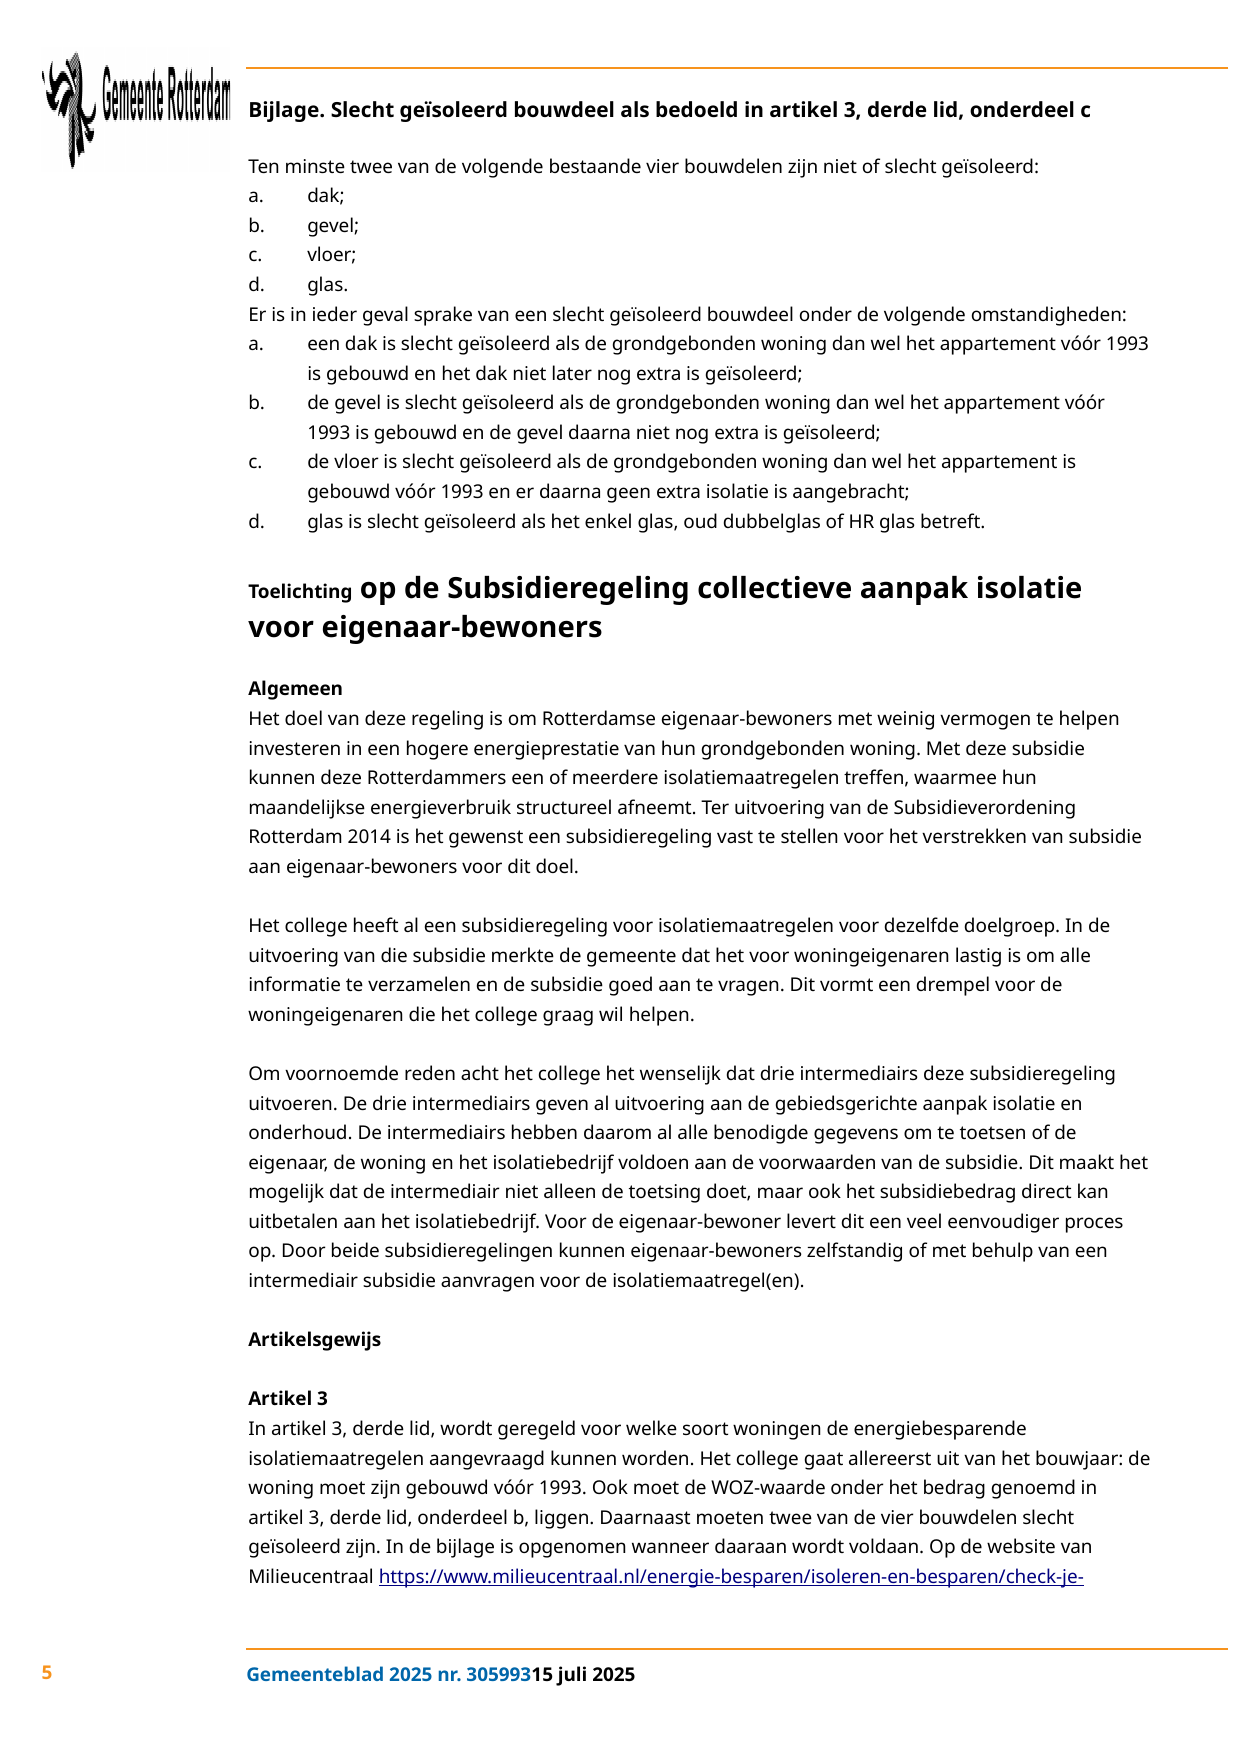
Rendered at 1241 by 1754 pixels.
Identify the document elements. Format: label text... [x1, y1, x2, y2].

list de vloer is slecht geïsoleerd als de grondgebonden woning dan wel het appartement is gebouwd vóór 1993 en er daarna geen extra isolatie is aangebracht; [248, 449, 1152, 504]
text Het doel van deze regeling is om Rotterdamse eigenaar-bewoners met weinig vermogen te helpen investeren in een hogere energieprestatie van hun grondgebonden woning. Met deze subsidie kunnen deze Rotterdammers een of meerdere isolatiemaatregelen treffen, waarmee hun maandelijkse energieverbruik structureel afneemt. Ter uitvoering van de Subsidieverordening Rotterdam 2014 is het gewenst een subsidieregeling vast te stellen voor het verstrekken van subsidie aan eigenaar-bewoners voor dit doel. [248, 705, 1152, 879]
list een dak is slecht geïsoleerd als de grondgebonden woning dan wel het appartement vóór 1993 is gebouwd en het dak niet later nog extra is geïsoleerd; [248, 330, 1152, 386]
text Toelichting op de Subsidieregeling collectieve aanpak isolatie voor eigenaar-bewoners [248, 567, 1152, 646]
text Om voornoemde reden acht het college het wenselijk dat drie intermediairs deze subsidieregeling uitvoeren. De drie intermediairs geven al uitvoering aan de gebiedsgerichte aanpak isolatie en onderhoud. De intermediairs hebben daarom al alle benodigde gegevens om te toetsen of de eigenaar, de woning en het isolatiebedrijf voldoen aan de voorwaarden van de subsidie. Dit maakt het mogelijk dat de intermediair niet alleen de toetsing doet, maar ook het subsidiebedrag direct kan uitbetalen aan het isolatiebedrijf. Voor de eigenaar-bewoner levert dit een veel eenvoudiger proces op. Door beide subsidieregelingen kunnen eigenaar-bewoners zelfstandig of met behulp van een intermediair subsidie aanvragen voor de isolatiemaatregel(en). [248, 1060, 1152, 1293]
text Artikelsgewijs [248, 1326, 1152, 1352]
text Algemeen [248, 676, 1152, 701]
list glas. [248, 271, 1152, 297]
list vloer; [248, 242, 1152, 267]
list glas is slecht geïsoleerd als het enkel glas, oud dubbelglas of HR glas betreft. [248, 508, 1152, 534]
text Het college heeft al een subsidieregeling voor isolatiemaatregelen voor dezelfde doelgroep. In de uitvoering van die subsidie merkte de gemeente dat het voor woningeigenaren lastig is om alle informatie te verzamelen en de subsidie goed aan te vragen. Dit vormt een drempel voor de woningeigenaren die het college graag wil helpen. [248, 912, 1152, 1027]
list dak; [248, 182, 1152, 208]
picture [41, 47, 231, 172]
list de gevel is slecht geïsoleerd als de grondgebonden woning dan wel het appartement vóór 1993 is gebouwd en de gevel daarna niet nog extra is geïsoleerd; [248, 389, 1152, 445]
list gevel; [248, 212, 1152, 238]
text Er is in ieder geval sprake van een slecht geïsoleerd bouwdeel onder de volgende omstandigheden: [248, 301, 1152, 327]
text Bijlage. Slecht geïsoleerd bouwdeel als bedoeld in artikel 3, derde lid, onderdeel c [248, 95, 1152, 123]
text Artikel 3 [248, 1386, 1152, 1411]
text Ten minste twee van de volgende bestaande vier bouwdelen zijn niet of slecht geïsoleerd: [248, 153, 1152, 179]
text In artikel 3, derde lid, wordt geregeld voor welke soort woningen de energiebesparende isolatiemaatregelen aangevraagd kunnen worden. Het college gaat allereerst uit van het bouwjaar: de woning moet zijn gebouwd vóór 1993. Ook moet de WOZ-waarde onder het bedrag genoemd in artikel 3, derde lid, onderdeel b, liggen. Daarnaast moeten twee van de vier bouwdelen slecht geïsoleerd zijn. In de bijlage is opgenomen wanneer daaraan wordt voldaan. Op de website van Milieucentraal https://www.milieucentraal.nl/energie-besparen/isoleren-en-besparen/check-je- [248, 1415, 1152, 1589]
